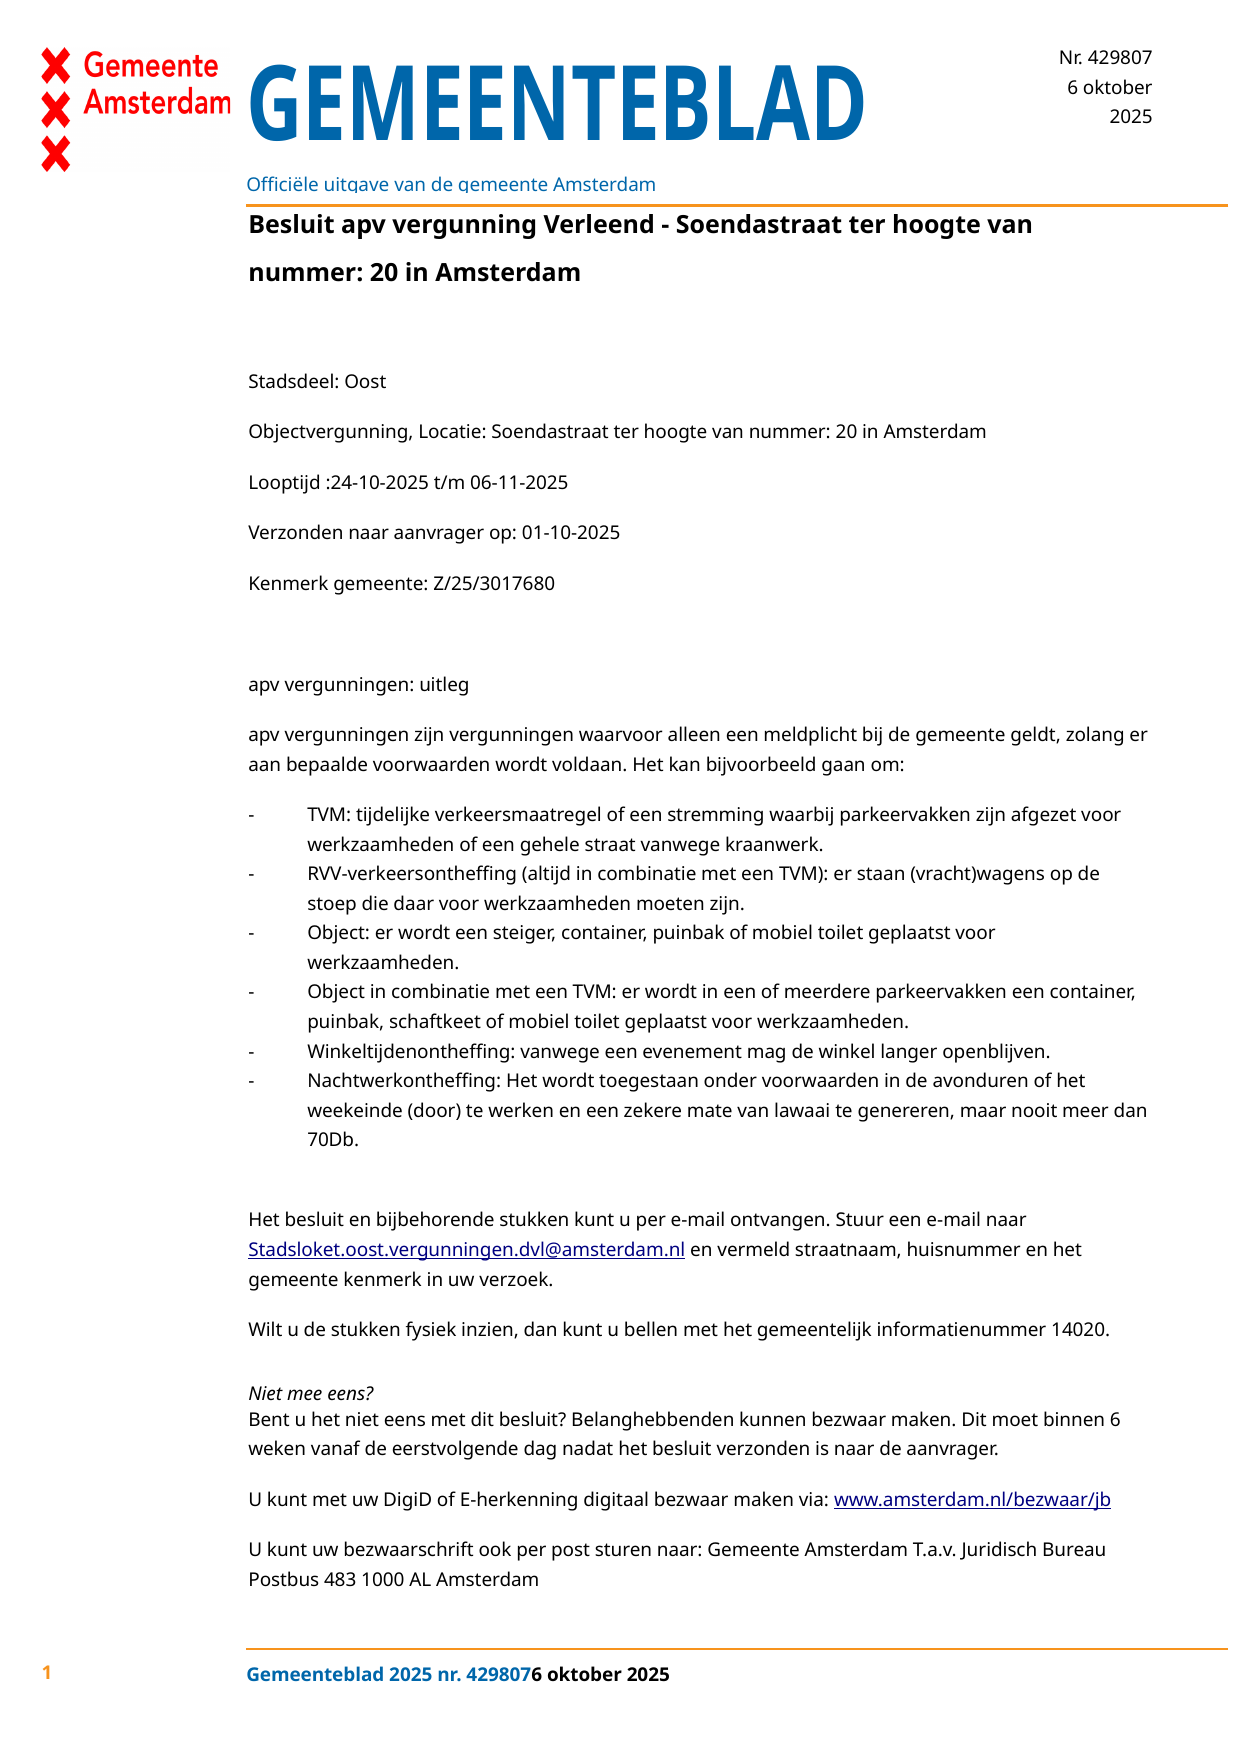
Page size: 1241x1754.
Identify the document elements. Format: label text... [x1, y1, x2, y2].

text Niet mee eens? [248, 1380, 1152, 1406]
picture [41, 47, 231, 172]
text Verzonden naar aanvrager op: 01-10-2025 [248, 519, 1152, 545]
list TVM: tijdelijke verkeersmaatregel of een stremming waarbij parkeervakken zijn afgezet voor werkzaamheden of een gehele straat vanwege kraanwerk. [248, 801, 1152, 857]
text Objectvergunning, Locatie: Soendastraat ter hoogte van nummer: 20 in Amsterdam [248, 419, 1152, 444]
text U kunt uw bezwaarschrift ook per post sturen naar: Gemeente Amsterdam T.a.v. Juridisch Bureau Postbus 483 1000 AL Amsterdam [248, 1536, 1152, 1592]
list RVV-verkeersontheffing (altijd in combinatie met een TVM): er staan (vracht)wagens op de stoep die daar voor werkzaamheden moeten zijn. [248, 860, 1152, 916]
text U kunt met uw DigiD of E-herkenning digitaal bezwaar maken via: www.amsterdam.nl/bezwaar/jb [248, 1486, 1152, 1512]
list Winkeltijdenontheffing: vanwege een evenement mag de winkel langer openblijven. [248, 1038, 1152, 1064]
text Besluit apv vergunning Verleend - Soendastraat ter hoogte van nummer: 20 in Amsterdam [248, 207, 1152, 288]
text apv vergunningen: uitleg [248, 671, 1152, 697]
list Nachtwerkontheffing: Het wordt toegestaan onder voorwaarden in de avonduren of het weekeinde (door) te werken en een zekere mate van lawaai te genereren, maar nooit meer dan 70Db. [248, 1067, 1152, 1152]
text Looptijd :24-10-2025 t/m 06-11-2025 [248, 469, 1152, 495]
text apv vergunningen zijn vergunningen waarvoor alleen een meldplicht bij de gemeente geldt, zolang er aan bepaalde voorwaarden wordt voldaan. Het kan bijvoorbeeld gaan om: [248, 721, 1152, 777]
text Wilt u de stukken fysiek inzien, dan kunt u bellen met het gemeentelijk informatienummer 14020. [248, 1316, 1152, 1342]
text Kenmerk gemeente: Z/25/3017680 [248, 570, 1152, 596]
text Bent u het niet eens met dit besluit? Belanghebbenden kunnen bezwaar maken. Dit moet binnen 6 weken vanaf de eerstvolgende dag nadat het besluit verzonden is naar de aanvrager. [248, 1406, 1152, 1461]
list Object in combinatie met een TVM: er wordt in een of meerdere parkeervakken een container, puinbak, schaftkeet of mobiel toilet geplaatst voor werkzaamheden. [248, 979, 1152, 1034]
list Object: er wordt een steiger, container, puinbak of mobiel toilet geplaatst voor werkzaamheden. [248, 919, 1152, 975]
text Stadsdeel: Oost [248, 368, 1152, 394]
text Het besluit en bijbehorende stukken kunt u per e-mail ontvangen. Stuur een e-mail naar Stadsloket.oost.vergunningen.dvl@amsterdam.nl en vermeld straatnaam, huisnummer en het gemeente kenmerk in uw verzoek. [248, 1207, 1152, 1292]
